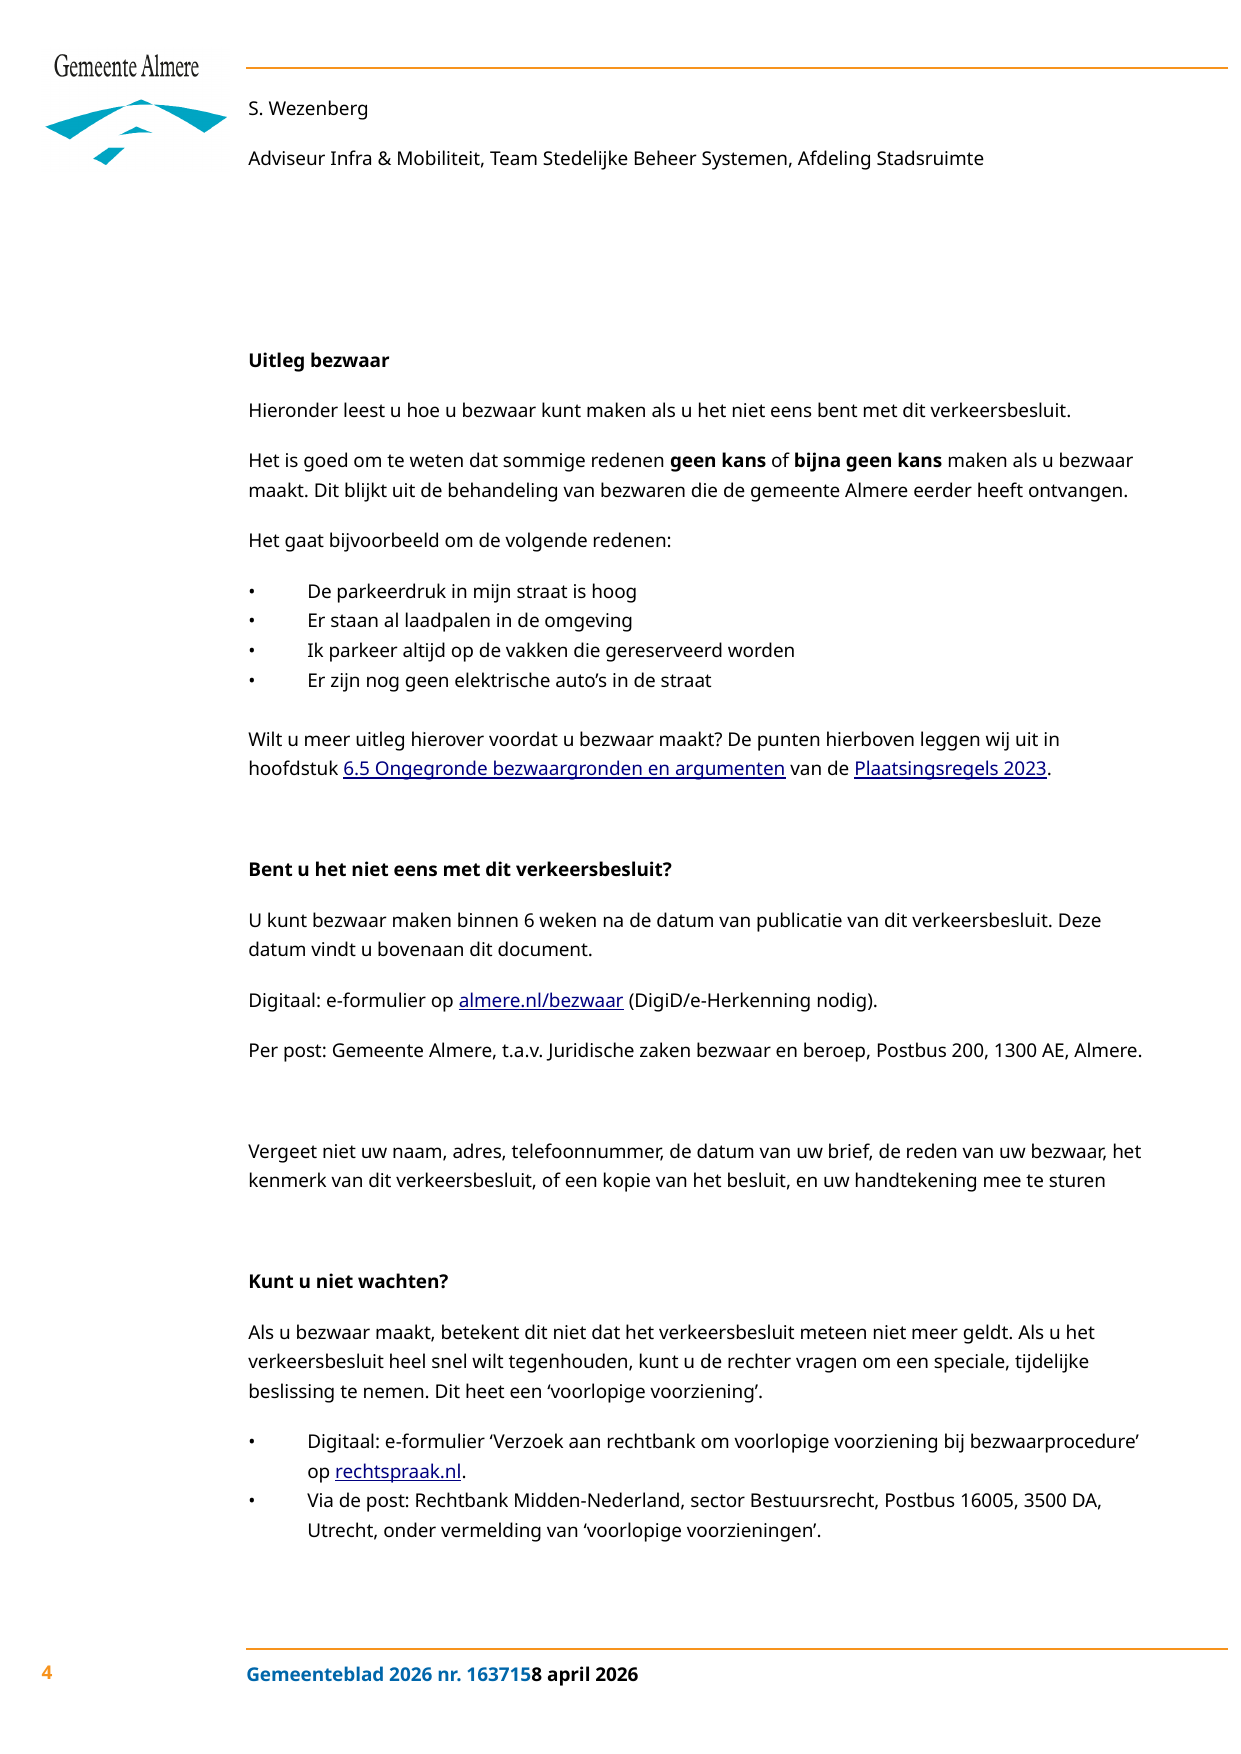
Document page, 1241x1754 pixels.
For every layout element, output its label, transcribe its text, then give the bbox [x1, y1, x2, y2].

text Uitleg bezwaar [248, 347, 1152, 373]
list Er zijn nog geen elektrische auto’s in de straat [248, 667, 1152, 693]
list Er staan al laadpalen in de omgeving [248, 608, 1152, 633]
text Het is goed om te weten dat sommige redenen geen kans of bijna geen kans maken als u bezwaar maakt. Dit blijkt uit de behandeling van bezwaren die de gemeente Almere eerder heeft ontvangen. [248, 448, 1152, 503]
list De parkeerdruk in mijn straat is hoog [248, 578, 1152, 604]
picture [41, 47, 231, 172]
list Digitaal: e-formulier ‘Verzoek aan rechtbank om voorlopige voorziening bij bezwaarprocedure’ op rechtspraak.nl. [248, 1428, 1152, 1484]
text Bent u het niet eens met dit verkeersbesluit? [248, 856, 1152, 882]
list Via de post: Rechtbank Midden-Nederland, sector Bestuursrecht, Postbus 16005, 3500 DA, Utrecht, onder vermelding van ‘voorlopige voorzieningen’. [248, 1488, 1152, 1543]
list Ik parkeer altijd op de vakken die gereserveerd worden [248, 637, 1152, 663]
text Digitaal: e-formulier op almere.nl/bezwaar (DigiD/e-Herkenning nodig). [248, 987, 1152, 1013]
text Het gaat bijvoorbeeld om de volgende redenen: [248, 528, 1152, 553]
text Per post: Gemeente Almere, t.a.v. Juridische zaken bezwaar en beroep, Postbus 200, 1300 AE, Almere. [248, 1037, 1152, 1063]
text U kunt bezwaar maken binnen 6 weken na de datum van publicatie van dit verkeersbesluit. Deze datum vindt u bovenaan dit document. [248, 907, 1152, 962]
text Wilt u meer uitleg hierover voordat u bezwaar maakt? De punten hierboven leggen wij uit in hoofdstuk 6.5 Ongegronde bezwaargronden en argumenten van de Plaatsingsregels 2023. [248, 726, 1152, 781]
text Als u bezwaar maakt, betekent dit niet dat het verkeersbesluit meteen niet meer geldt. Als u het verkeersbesluit heel snel wilt tegenhouden, kunt u de rechter vragen om een speciale, tijdelijke beslissing te nemen. Dit heet een ‘voorlopige voorziening’. [248, 1319, 1152, 1404]
text Kunt u niet wachten? [248, 1268, 1152, 1294]
text Adviseur Infra & Mobiliteit, Team Stedelijke Beheer Systemen, Afdeling Stadsruimte [248, 145, 1152, 171]
text S. Wezenberg [248, 95, 1152, 121]
text Hieronder leest u hoe u bezwaar kunt maken als u het niet eens bent met dit verkeersbesluit. [248, 397, 1152, 423]
text Vergeet niet uw naam, adres, telefoonnummer, de datum van uw brief, de reden van uw bezwaar, het kenmerk van dit verkeersbesluit, of een kopie van het besluit, en uw handtekening mee te sturen [248, 1138, 1152, 1193]
